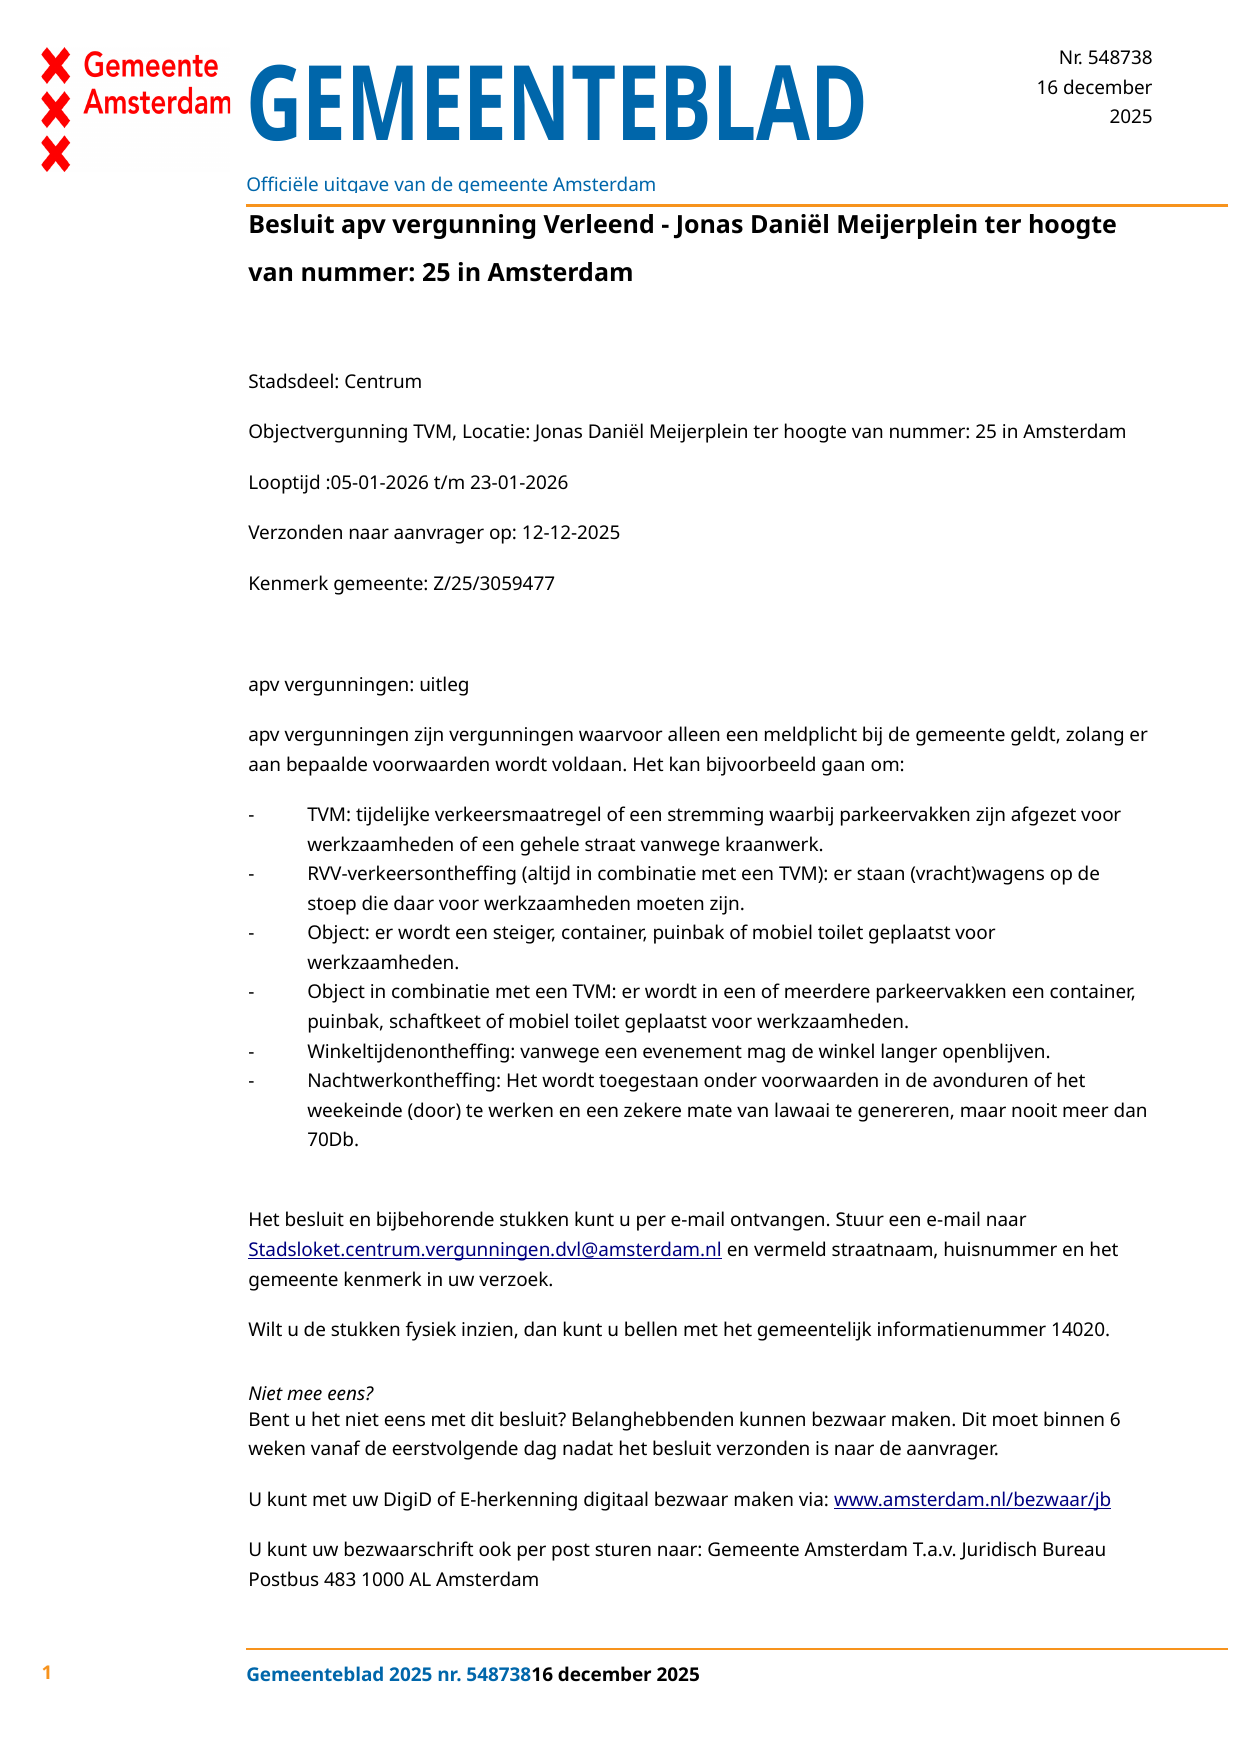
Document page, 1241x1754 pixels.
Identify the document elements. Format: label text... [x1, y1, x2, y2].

text U kunt met uw DigiD of E-herkenning digitaal bezwaar maken via: www.amsterdam.nl/bezwaar/jb [248, 1486, 1152, 1512]
text Niet mee eens? [248, 1380, 1152, 1406]
list Nachtwerkontheffing: Het wordt toegestaan onder voorwaarden in de avonduren of het weekeinde (door) te werken en een zekere mate van lawaai te genereren, maar nooit meer dan 70Db. [248, 1067, 1152, 1152]
text Stadsdeel: Centrum [248, 368, 1152, 394]
text Looptijd :05-01-2026 t/m 23-01-2026 [248, 469, 1152, 495]
list Winkeltijdenontheffing: vanwege een evenement mag de winkel langer openblijven. [248, 1038, 1152, 1064]
text Verzonden naar aanvrager op: 12-12-2025 [248, 519, 1152, 545]
text U kunt uw bezwaarschrift ook per post sturen naar: Gemeente Amsterdam T.a.v. Juridisch Bureau Postbus 483 1000 AL Amsterdam [248, 1536, 1152, 1592]
text Kenmerk gemeente: Z/25/3059477 [248, 570, 1152, 596]
list Object in combinatie met een TVM: er wordt in een of meerdere parkeervakken een container, puinbak, schaftkeet of mobiel toilet geplaatst voor werkzaamheden. [248, 979, 1152, 1034]
text Het besluit en bijbehorende stukken kunt u per e-mail ontvangen. Stuur een e-mail naar Stadsloket.centrum.vergunningen.dvl@amsterdam.nl en vermeld straatnaam, huisnummer en het gemeente kenmerk in uw verzoek. [248, 1207, 1152, 1292]
list RVV-verkeersontheffing (altijd in combinatie met een TVM): er staan (vracht)wagens op de stoep die daar voor werkzaamheden moeten zijn. [248, 860, 1152, 916]
list TVM: tijdelijke verkeersmaatregel of een stremming waarbij parkeervakken zijn afgezet voor werkzaamheden of een gehele straat vanwege kraanwerk. [248, 801, 1152, 857]
text apv vergunningen: uitleg [248, 671, 1152, 697]
text apv vergunningen zijn vergunningen waarvoor alleen een meldplicht bij de gemeente geldt, zolang er aan bepaalde voorwaarden wordt voldaan. Het kan bijvoorbeeld gaan om: [248, 721, 1152, 777]
picture [41, 47, 231, 172]
text Objectvergunning TVM, Locatie: Jonas Daniël Meijerplein ter hoogte van nummer: 25 in Amsterdam [248, 419, 1152, 444]
text Wilt u de stukken fysiek inzien, dan kunt u bellen met het gemeentelijk informatienummer 14020. [248, 1316, 1152, 1342]
text Besluit apv vergunning Verleend - Jonas Daniël Meijerplein ter hoogte van nummer: 25 in Amsterdam [248, 207, 1152, 288]
list Object: er wordt een steiger, container, puinbak of mobiel toilet geplaatst voor werkzaamheden. [248, 919, 1152, 975]
text Bent u het niet eens met dit besluit? Belanghebbenden kunnen bezwaar maken. Dit moet binnen 6 weken vanaf de eerstvolgende dag nadat het besluit verzonden is naar de aanvrager. [248, 1406, 1152, 1461]
